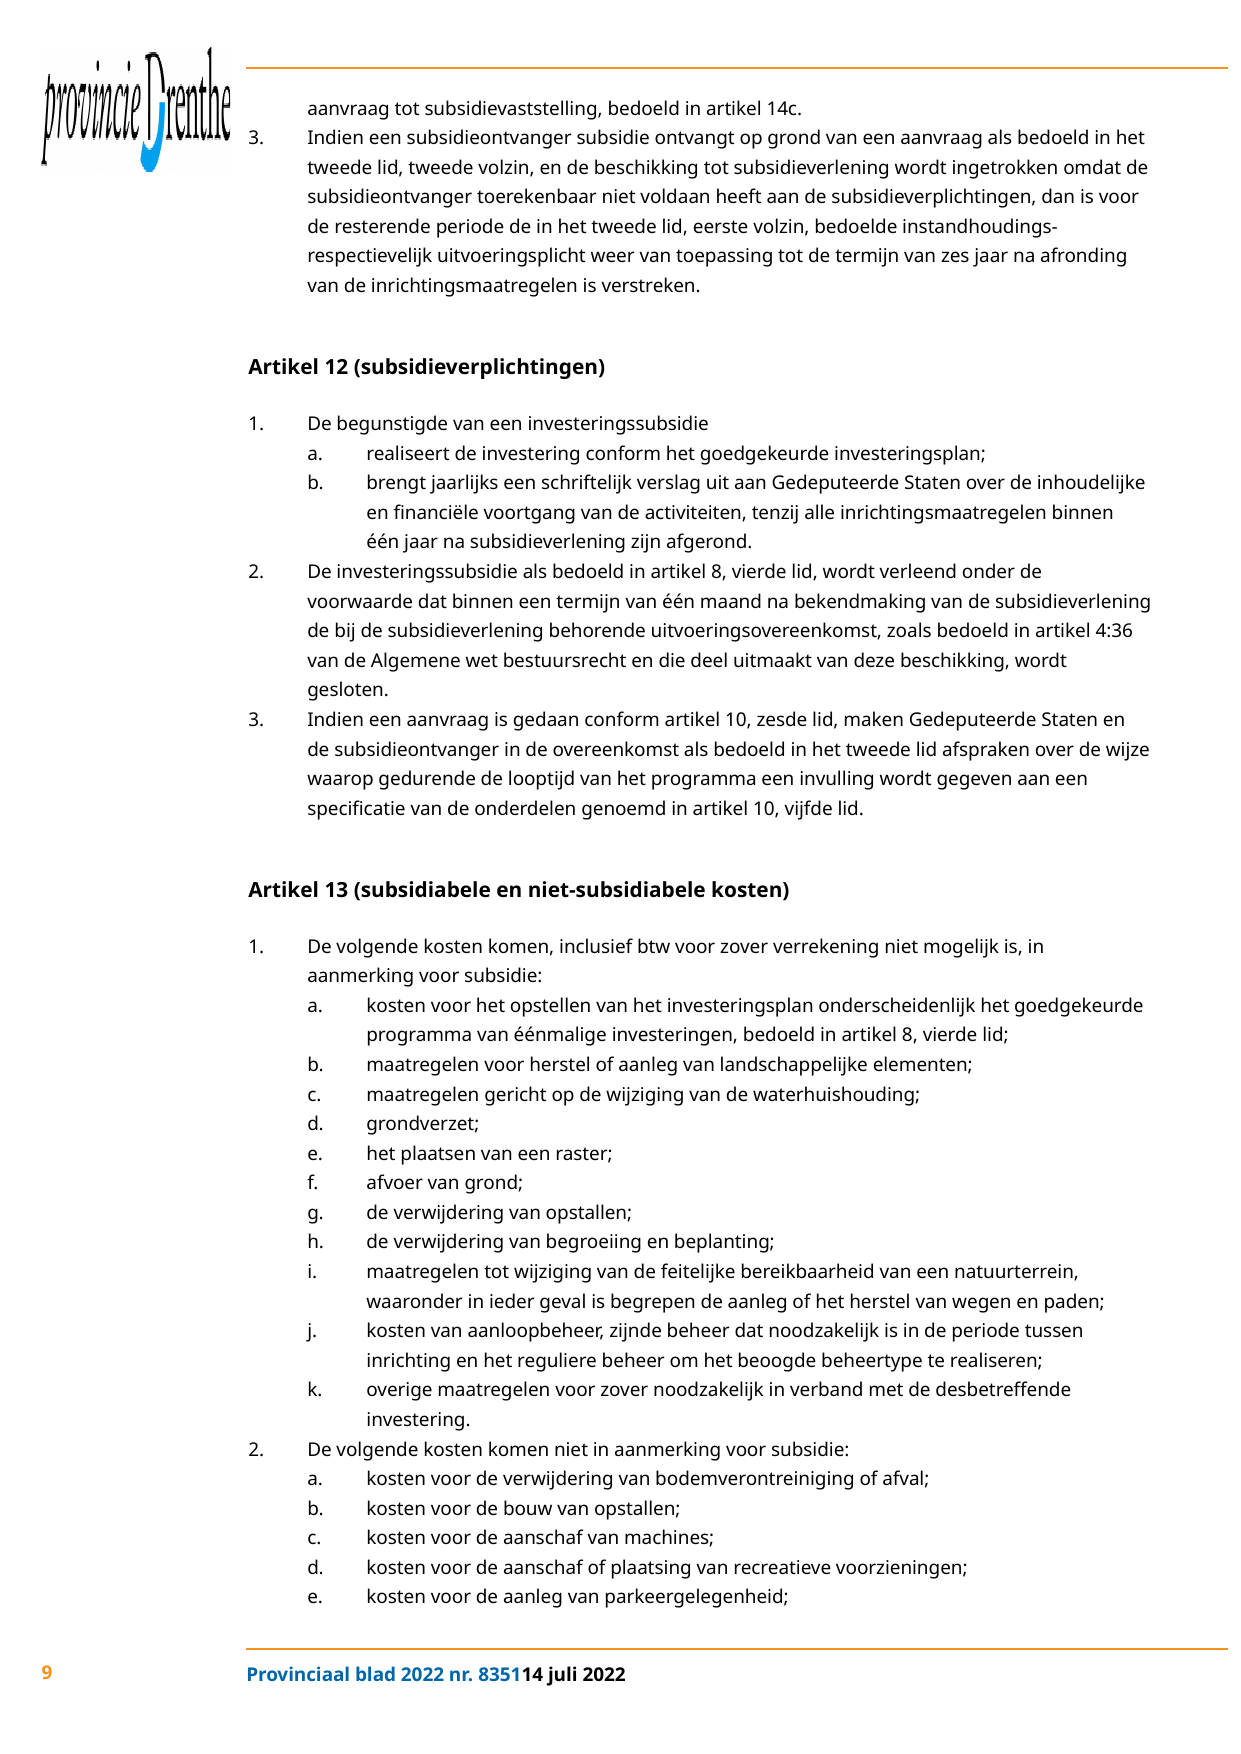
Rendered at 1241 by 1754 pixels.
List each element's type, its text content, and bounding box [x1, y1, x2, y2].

list kosten voor de aanleg van parkeergelegenheid; [307, 1584, 1152, 1609]
list De volgende kosten komen, inclusief btw voor zover verrekening niet mogelijk is, in aanmerking voor subsidie: [248, 933, 1152, 988]
list kosten voor de verwijdering van bodemverontreiniging of afval; [307, 1465, 1152, 1491]
list maatregelen voor herstel of aanleg van landschappelijke elementen; [307, 1051, 1152, 1077]
list brengt jaarlijks een schriftelijk verslag uit aan Gedeputeerde Staten over de inhoudelijke en financiële voortgang van de activiteiten, tenzij alle inrichtingsmaatregelen binnen één jaar na subsidieverlening zijn afgerond. [307, 469, 1152, 554]
list de verwijdering van begroeiing en beplanting; [307, 1229, 1152, 1254]
list overige maatregelen voor zover noodzakelijk in verband met de desbetreffende investering. [307, 1377, 1152, 1432]
text Artikel 13 (subsidiabele en niet-subsidiabele kosten) [248, 875, 1152, 903]
list afvoer van grond; [307, 1169, 1152, 1195]
list De volgende kosten komen niet in aanmerking voor subsidie: [248, 1436, 1152, 1462]
list aanvraag tot subsidievaststelling, bedoeld in artikel 14c. [248, 95, 1152, 121]
list De begunstigde van een investeringssubsidie [248, 410, 1152, 436]
picture [41, 47, 231, 172]
list grondverzet; [307, 1110, 1152, 1136]
list kosten voor de aanschaf of plaatsing van recreatieve voorzieningen; [307, 1554, 1152, 1580]
list kosten voor de aanschaf van machines; [307, 1524, 1152, 1550]
list kosten voor het opstellen van het investeringsplan onderscheidenlijk het goedgekeurde programma van éénmalige investeringen, bedoeld in artikel 8, vierde lid; [307, 992, 1152, 1047]
list De investeringssubsidie als bedoeld in artikel 8, vierde lid, wordt verleend onder de voorwaarde dat binnen een termijn van één maand na bekendmaking van de subsidieverlening de bij de subsidieverlening behorende uitvoeringsovereenkomst, zoals bedoeld in artikel 4:36 van de Algemene wet bestuursrecht en die deel uitmaakt van deze beschikking, wordt gesloten. [248, 558, 1152, 702]
list realiseert de investering conform het goedgekeurde investeringsplan; [307, 440, 1152, 466]
list maatregelen gericht op de wijziging van de waterhuishouding; [307, 1081, 1152, 1107]
text Artikel 12 (subsidieverplichtingen) [248, 352, 1152, 381]
list het plaatsen van een raster; [307, 1140, 1152, 1166]
list de verwijdering van opstallen; [307, 1199, 1152, 1225]
list Indien een subsidieontvanger subsidie ontvangt op grond van een aanvraag als bedoeld in het tweede lid, tweede volzin, en de beschikking tot subsidieverlening wordt ingetrokken omdat de subsidieontvanger toerekenbaar niet voldaan heeft aan de subsidieverplichtingen, dan is voor de resterende periode de in het tweede lid, eerste volzin, bedoelde instandhoudings- respectievelijk uitvoeringsplicht weer van toepassing tot de termijn van zes jaar na afronding van de inrichtingsmaatregelen is verstreken. [248, 124, 1152, 298]
list kosten van aanloopbeheer, zijnde beheer dat noodzakelijk is in de periode tussen inrichting en het reguliere beheer om het beoogde beheertype te realiseren; [307, 1317, 1152, 1373]
list maatregelen tot wijziging van de feitelijke bereikbaarheid van een natuurterrein, waaronder in ieder geval is begrepen de aanleg of het herstel van wegen en paden; [307, 1258, 1152, 1314]
list kosten voor de bouw van opstallen; [307, 1495, 1152, 1521]
list Indien een aanvraag is gedaan conform artikel 10, zesde lid, maken Gedeputeerde Staten en de subsidieontvanger in de overeenkomst als bedoeld in het tweede lid afspraken over de wijze waarop gedurende de looptijd van het programma een invulling wordt gegeven aan een specificatie van de onderdelen genoemd in artikel 10, vijfde lid. [248, 706, 1152, 821]
